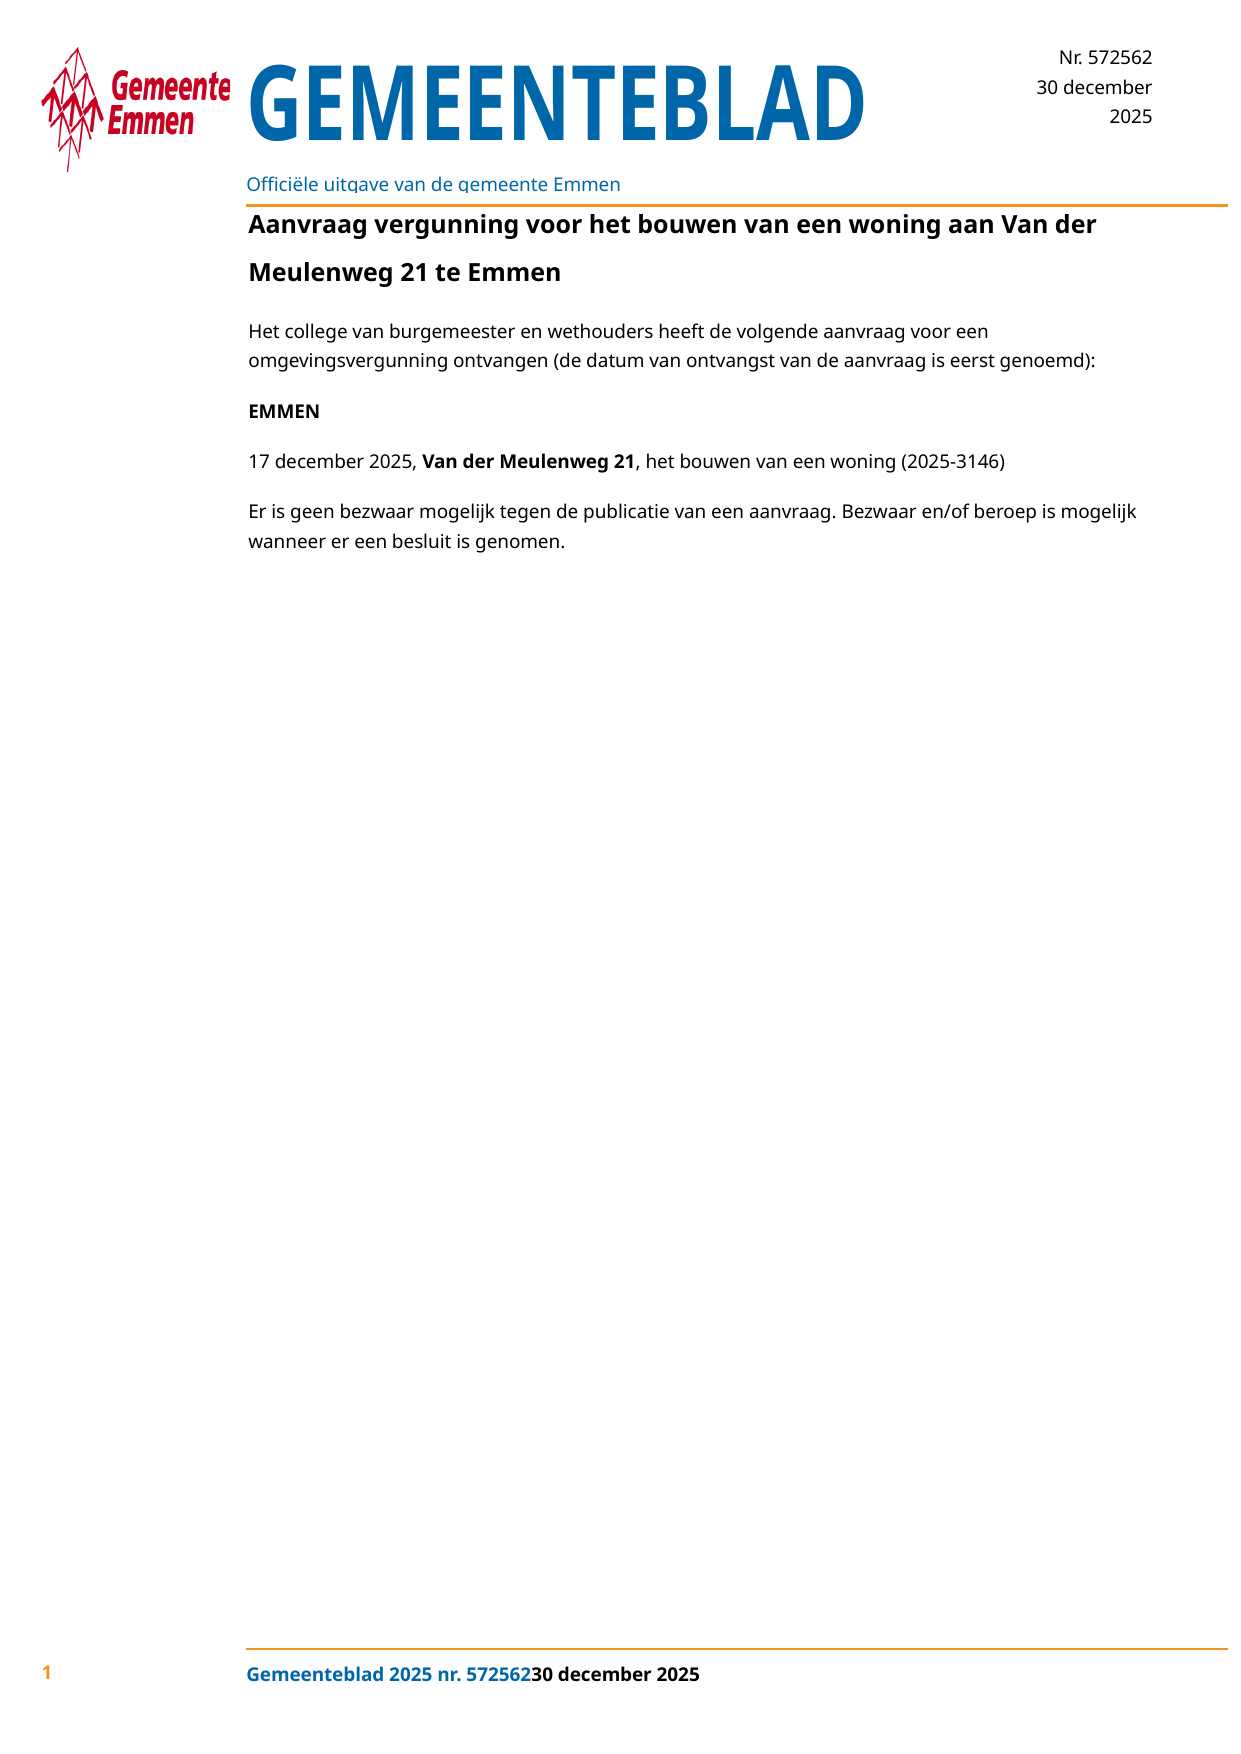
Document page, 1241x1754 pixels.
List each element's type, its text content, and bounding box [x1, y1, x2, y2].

text Het college van burgemeester en wethouders heeft de volgende aanvraag voor een omgevingsvergunning ontvangen (de datum van ontvangst van de aanvraag is eerst genoemd): [248, 318, 1152, 373]
text Aanvraag vergunning voor het bouwen van een woning aan Van der Meulenweg 21 te Emmen [248, 207, 1152, 288]
picture [41, 47, 231, 172]
text EMMEN [248, 398, 1152, 424]
text 17 december 2025, Van der Meulenweg 21, het bouwen van een woning (2025-3146) [248, 448, 1152, 474]
text Er is geen bezwaar mogelijk tegen de publicatie van een aanvraag. Bezwaar en/of beroep is mogelijk wanneer er een besluit is genomen. [248, 499, 1152, 554]
